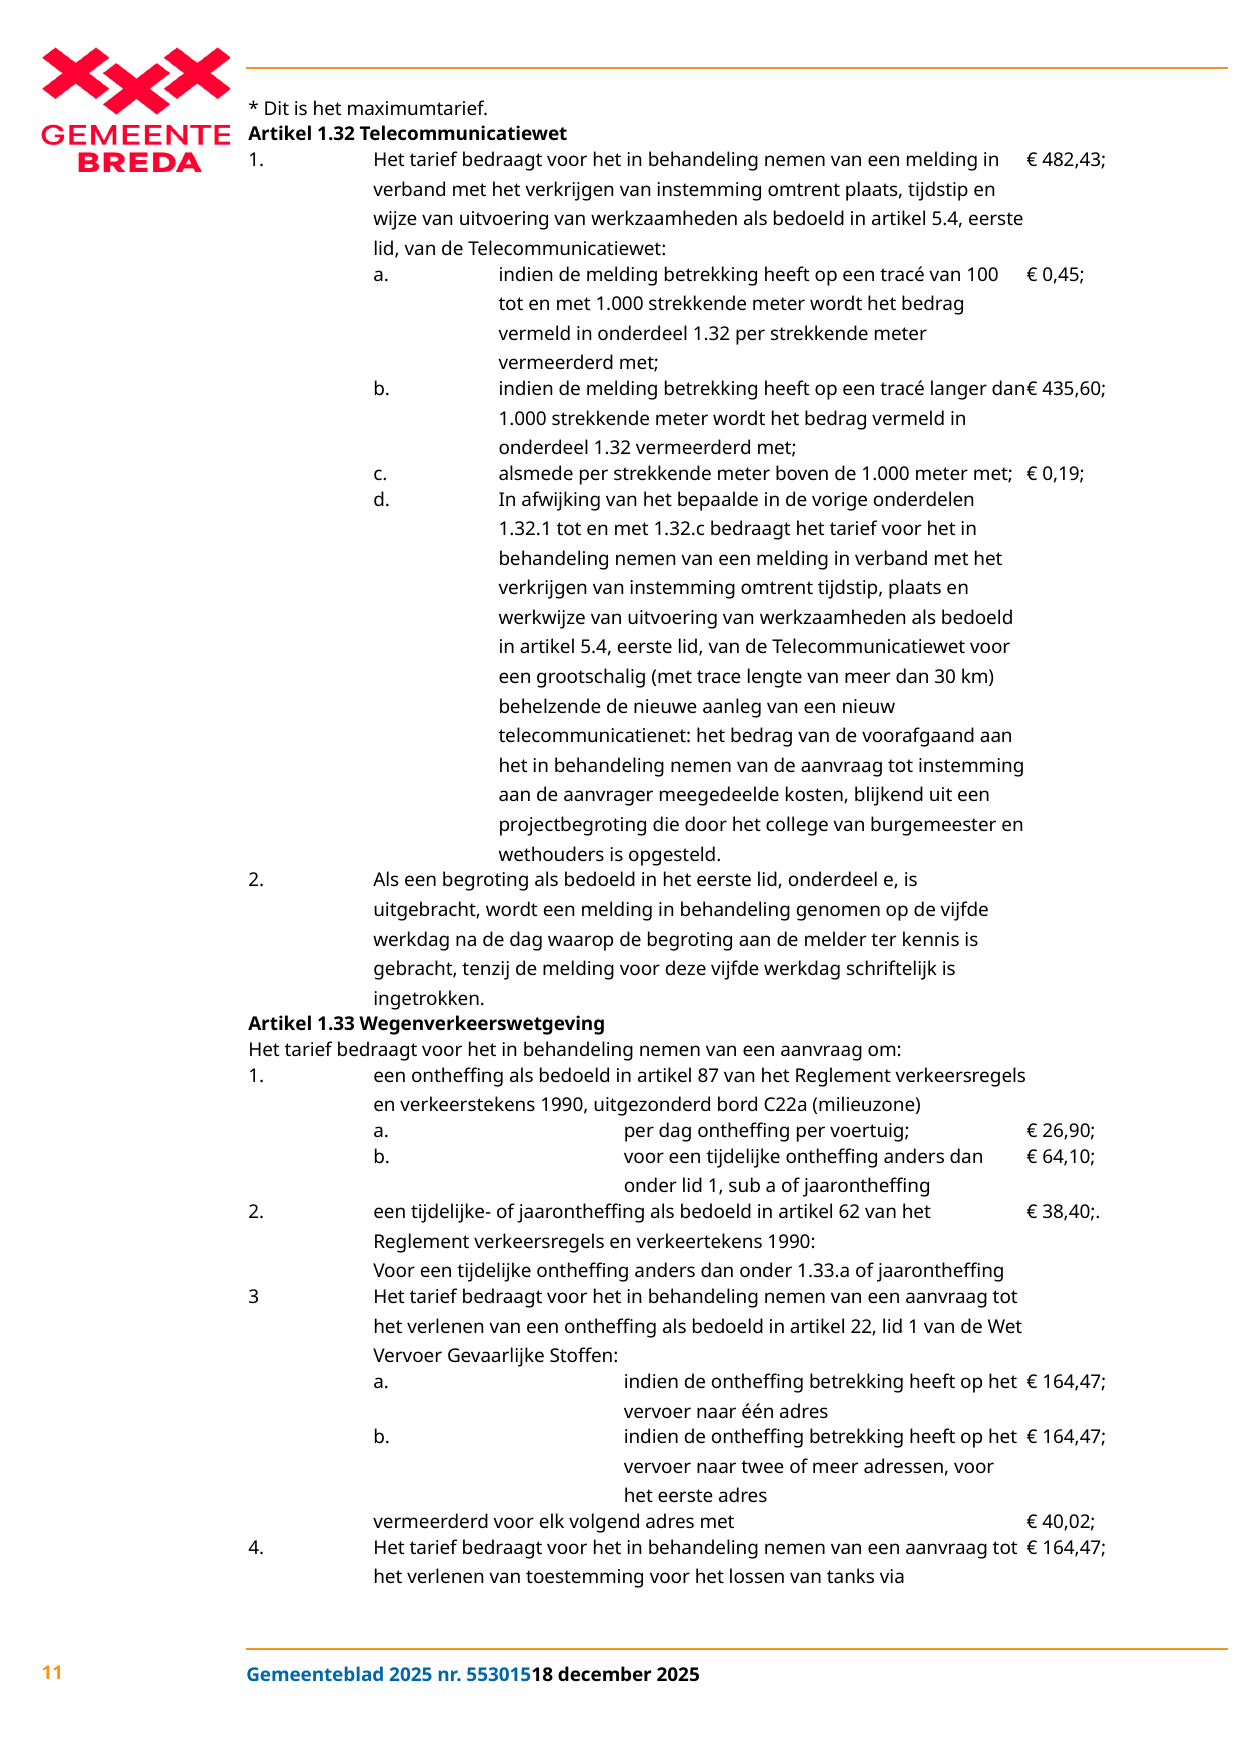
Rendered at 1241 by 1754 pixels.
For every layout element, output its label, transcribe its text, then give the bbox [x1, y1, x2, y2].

table_cell indien de melding betrekking heeft op een tracé langer dan 1.000 strekkende meter wordt het bedrag vermeld in onderdeel 1.32 vermeerderd met; [498, 375, 1026, 460]
table_cell 1. [248, 146, 373, 261]
table_cell [248, 1509, 373, 1534]
table_cell € 40,02; [1026, 1509, 1152, 1534]
table_cell [1026, 486, 1152, 867]
table_cell c. [373, 460, 498, 486]
table_cell b. [373, 1143, 623, 1198]
table_cell 3 [248, 1283, 373, 1368]
table_cell indien de ontheffing betrekking heeft op het vervoer naar één adres [624, 1368, 1026, 1423]
table_cell een tijdelijke- of jaarontheffing als bedoeld in artikel 62 van het Reglement verkeersregels en verkeertekens 1990: Voor een tijdelijke ontheffing anders dan onder 1.33.a of jaarontheffing [373, 1199, 1026, 1283]
picture [41, 47, 231, 172]
table_cell € 164,47; [1026, 1424, 1152, 1508]
table_cell € 164,47; [1026, 1534, 1152, 1589]
table_cell voor een tijdelijke ontheffing anders dan onder lid 1, sub a of jaarontheffing [624, 1143, 1026, 1198]
table_cell [1026, 1011, 1152, 1036]
table_cell indien de melding betrekking heeft op een tracé van 100 tot en met 1.000 strekkende meter wordt het bedrag vermeld in onderdeel 1.32 per strekkende meter vermeerderd met; [498, 261, 1026, 375]
table_cell € 64,10; [1026, 1143, 1152, 1198]
table_cell een ontheffing als bedoeld in artikel 87 van het Reglement verkeersregels en verkeerstekens 1990, uitgezonderd bord C22a (milieuzone) [373, 1062, 1026, 1117]
table_cell [1026, 121, 1152, 146]
table_cell [248, 1143, 373, 1198]
table_cell indien de ontheffing betrekking heeft op het vervoer naar twee of meer adressen, voor het eerste adres [624, 1424, 1026, 1508]
table_cell € 435,60; [1026, 375, 1152, 460]
table_cell a. [373, 261, 498, 375]
table_cell [1026, 867, 1152, 1011]
table_cell € 164,47; [1026, 1368, 1152, 1423]
table_cell b. [373, 375, 498, 460]
table_cell Het tarief bedraagt voor het in behandeling nemen van een aanvraag om: [248, 1036, 1026, 1062]
table_cell a. [373, 1118, 623, 1143]
table_cell [248, 486, 373, 867]
table_cell d. [373, 486, 498, 867]
table_cell € 0,19; [1026, 460, 1152, 486]
table_cell € 38,40;. [1026, 1199, 1152, 1283]
table_cell vermeerderd voor elk volgend adres met [373, 1509, 1026, 1534]
table_cell alsmede per strekkende meter boven de 1.000 meter met; [498, 460, 1026, 486]
table_cell [1026, 1283, 1152, 1368]
table_cell Artikel 1.33 Wegenverkeerswetgeving [248, 1011, 1026, 1036]
table_cell 2. [248, 1199, 373, 1283]
table_cell [248, 1368, 373, 1423]
table_cell Als een begroting als bedoeld in het eerste lid, onderdeel e, is uitgebracht, wordt een melding in behandeling genomen op de vijfde werkdag na de dag waarop de begroting aan de melder ter kennis is gebracht, tenzij de melding voor deze vijfde werkdag schriftelijk is ingetrokken. [373, 867, 1026, 1011]
table_cell € 26,90; [1026, 1118, 1152, 1143]
table_cell Het tarief bedraagt voor het in behandeling nemen van een melding in verband met het verkrijgen van instemming omtrent plaats, tijdstip en wijze van uitvoering van werkzaamheden als bedoeld in artikel 5.4, eerste lid, van de Telecommunicatiewet: [373, 146, 1026, 261]
table_cell * Dit is het maximumtarief. [248, 95, 1152, 121]
table_cell € 0,45; [1026, 261, 1152, 375]
table_cell Het tarief bedraagt voor het in behandeling nemen van een aanvraag tot het verlenen van toestemming voor het lossen van tanks via [373, 1534, 1026, 1589]
table_cell [1026, 1062, 1152, 1117]
table_cell [248, 460, 373, 486]
table_cell In afwijking van het bepaalde in de vorige onderdelen 1.32.1 tot en met 1.32.c bedraagt het tarief voor het in behandeling nemen van een melding in verband met het verkrijgen van instemming omtrent tijdstip, plaats en werkwijze van uitvoering van werkzaamheden als bedoeld in artikel 5.4, eerste lid, van de Telecommunicatiewet voor een grootschalig (met trace lengte van meer dan 30 km) behelzende de nieuwe aanleg van een nieuw telecommunicatienet: het bedrag van de voorafgaand aan het in behandeling nemen van de aanvraag tot instemming aan de aanvrager meegedeelde kosten, blijkend uit een projectbegroting die door het college van burgemeester en wethouders is opgesteld. [498, 486, 1026, 867]
table_cell 4. [248, 1534, 373, 1589]
table_cell per dag ontheffing per voertuig; [624, 1118, 1026, 1143]
table_cell a. [373, 1368, 623, 1423]
table_cell [248, 375, 373, 460]
table_cell Het tarief bedraagt voor het in behandeling nemen van een aanvraag tot het verlenen van een ontheffing als bedoeld in artikel 22, lid 1 van de Wet Vervoer Gevaarlijke Stoffen: [373, 1283, 1026, 1368]
table_cell [1026, 1036, 1152, 1062]
table_cell Artikel 1.32 Telecommunicatiewet [248, 121, 1026, 146]
table_cell b. [373, 1424, 623, 1508]
table_cell [248, 1424, 373, 1508]
table_cell [248, 261, 373, 375]
table_cell € 482,43; [1026, 146, 1152, 261]
table_cell 1. [248, 1062, 373, 1117]
table_cell [248, 1118, 373, 1143]
table_cell 2. [248, 867, 373, 1011]
